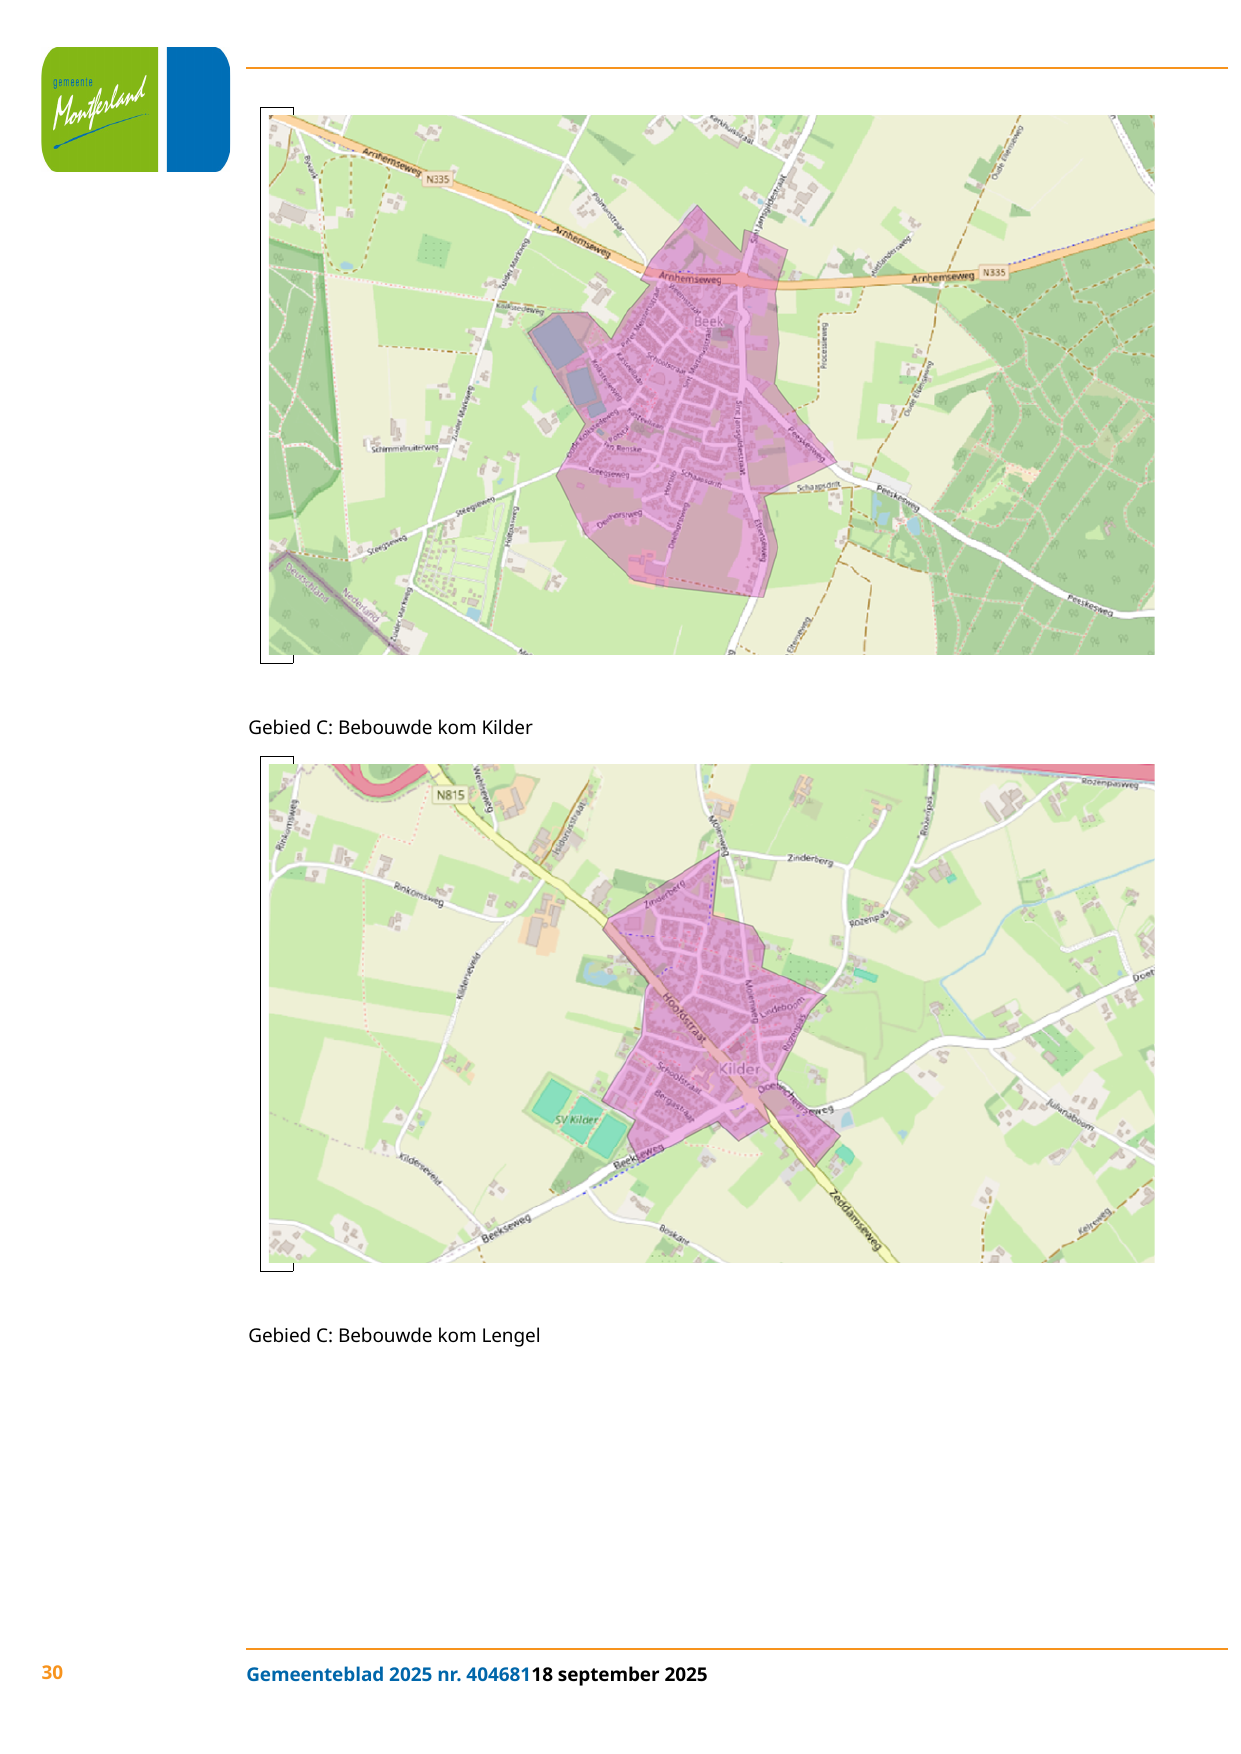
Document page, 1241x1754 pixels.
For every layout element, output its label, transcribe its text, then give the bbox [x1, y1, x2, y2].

picture [41, 47, 231, 172]
text Gebied C: Bebouwde kom Lengel [248, 1322, 1152, 1348]
text Gebied C: Bebouwde kom Kilder [248, 714, 1152, 740]
picture [268, 115, 1155, 655]
picture [268, 764, 1155, 1263]
